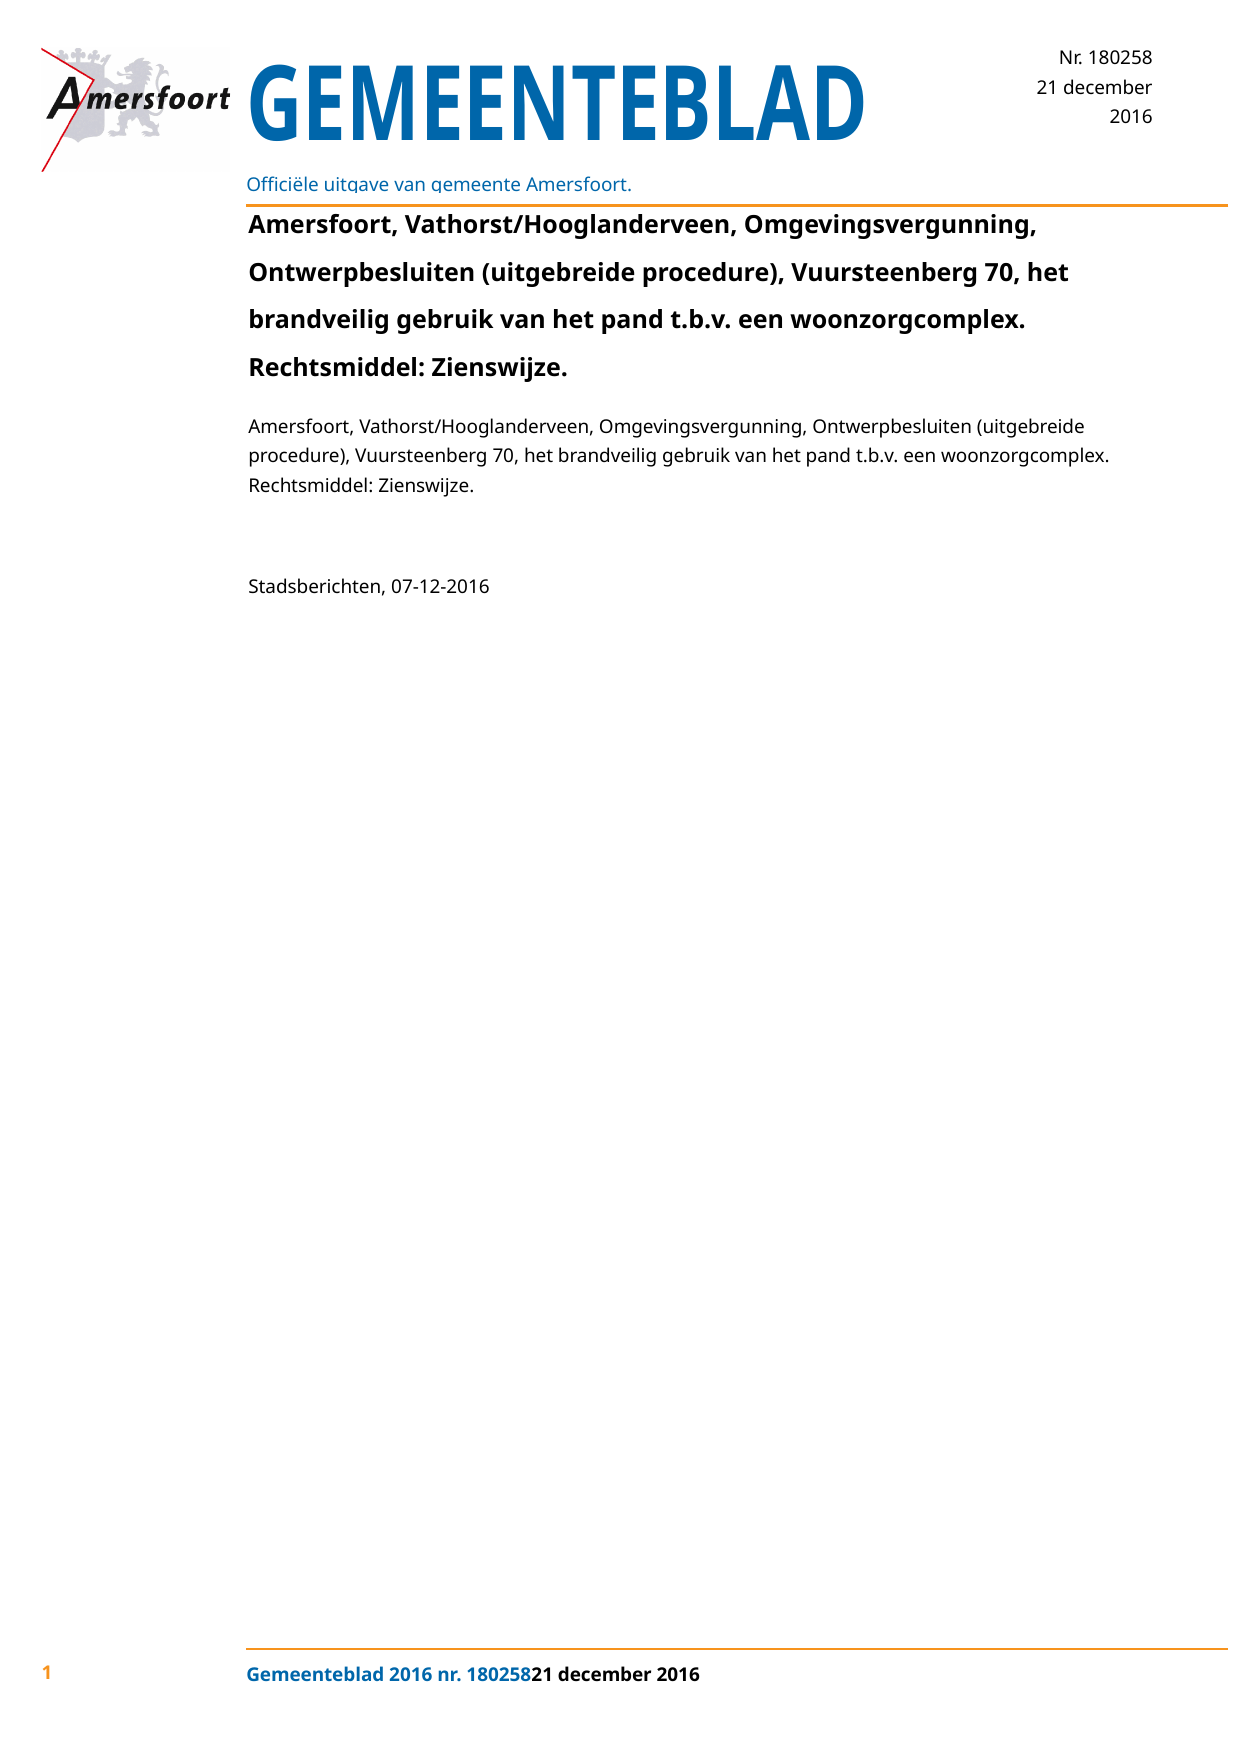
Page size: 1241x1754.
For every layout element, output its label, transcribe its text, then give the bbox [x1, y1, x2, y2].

text Stadsberichten, 07-12-2016 [248, 573, 1152, 599]
text Amersfoort, Vathorst/Hooglanderveen, Omgevingsvergunning, Ontwerpbesluiten (uitgebreide procedure), Vuursteenberg 70, het brandveilig gebruik van het pand t.b.v. een woonzorgcomplex. Rechtsmiddel: Zienswijze. [248, 413, 1152, 498]
picture [41, 47, 231, 172]
text Amersfoort, Vathorst/Hooglanderveen, Omgevingsvergunning, Ontwerpbesluiten (uitgebreide procedure), Vuursteenberg 70, het brandveilig gebruik van het pand t.b.v. een woonzorgcomplex. Rechtsmiddel: Zienswijze. [248, 207, 1152, 384]
